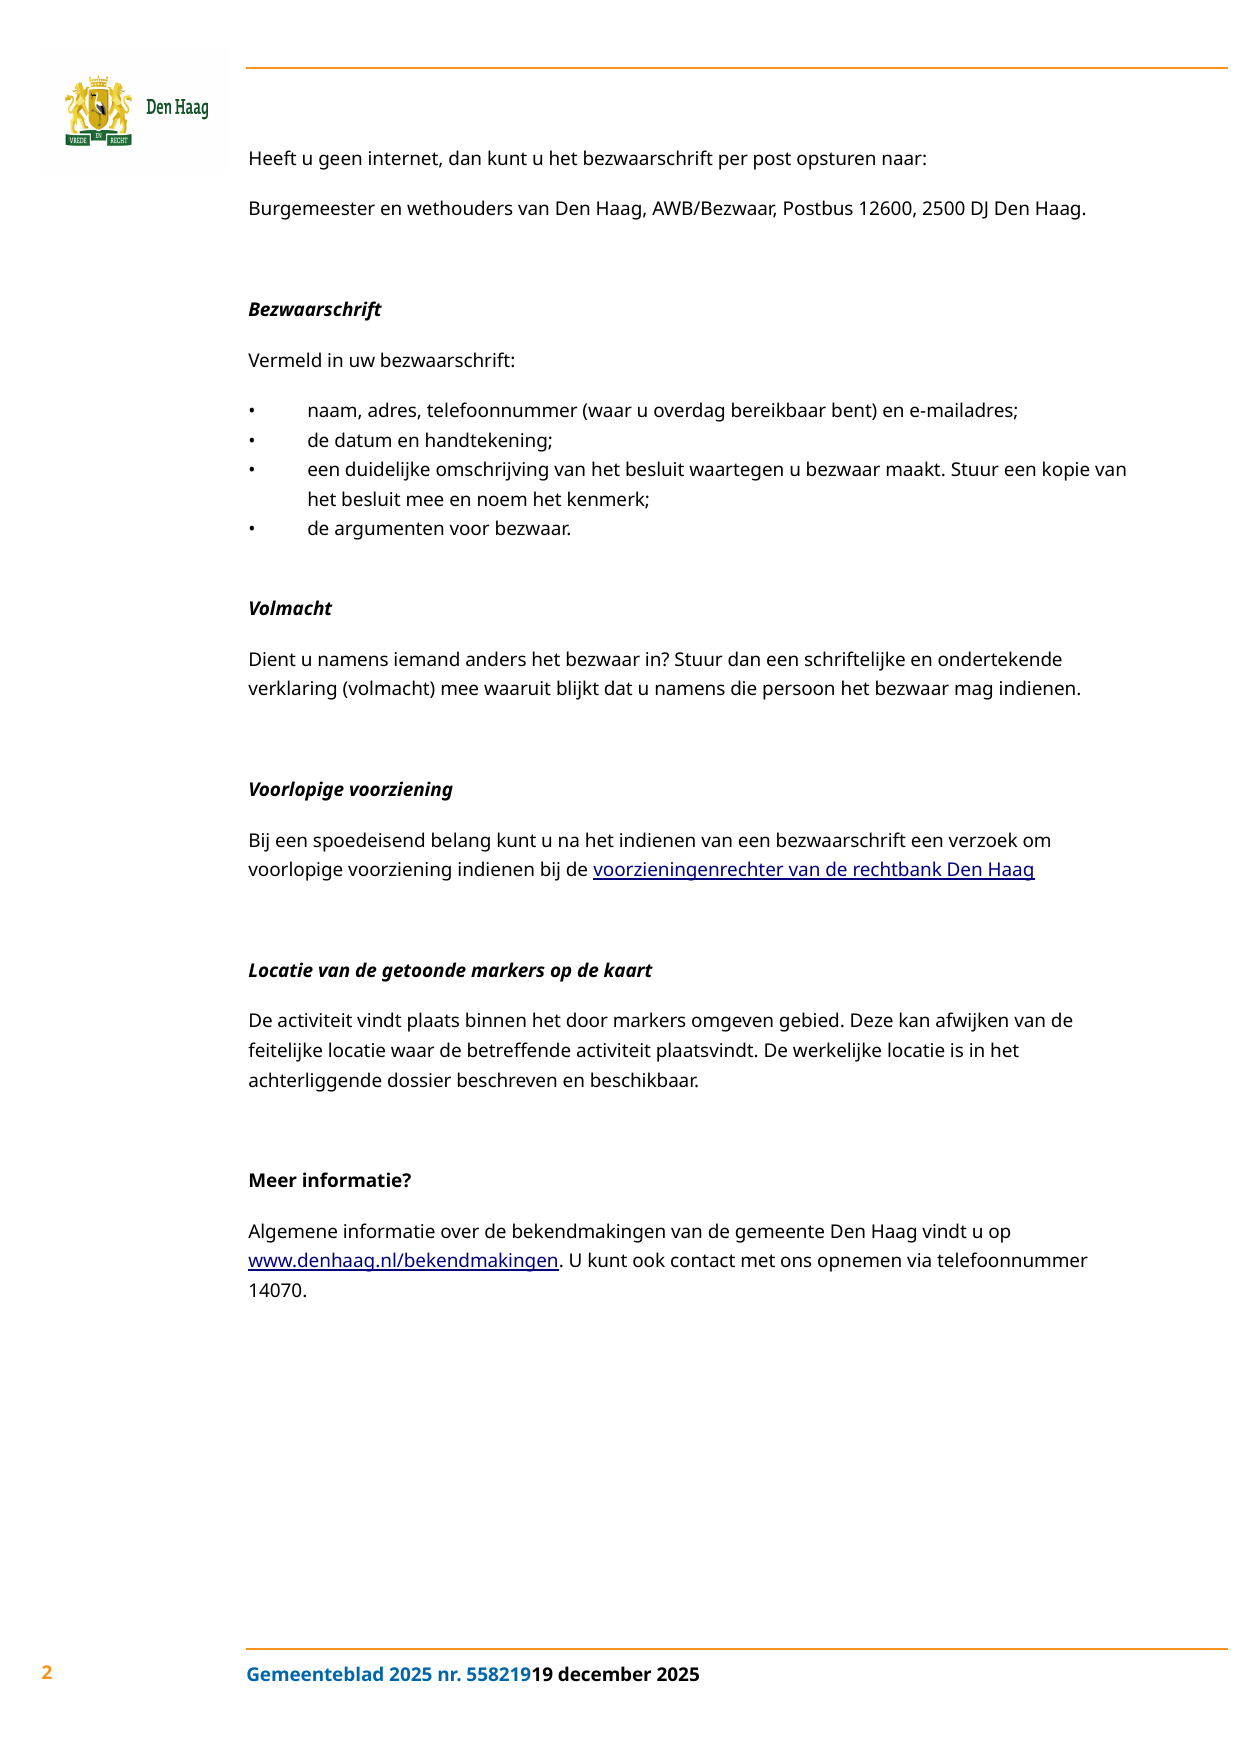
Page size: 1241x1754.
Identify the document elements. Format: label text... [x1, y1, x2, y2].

text Bij een spoedeisend belang kunt u na het indienen van een bezwaarschrift een verzoek om voorlopige voorziening indienen bij de voorzieningenrechter van de rechtbank Den Haag [248, 827, 1152, 882]
text Volmacht [248, 596, 1152, 621]
text Burgemeester en wethouders van Den Haag, AWB/Bezwaar, Postbus 12600, 2500 DJ Den Haag. [248, 196, 1152, 221]
text De activiteit vindt plaats binnen het door markers omgeven gebied. Deze kan afwijken van de feitelijke locatie waar de betreffende activiteit plaatsvindt. De werkelijke locatie is in het achterliggende dossier beschreven en beschikbaar. [248, 1008, 1152, 1093]
list naam, adres, telefoonnummer (waar u overdag bereikbaar bent) en e-mailadres; [248, 397, 1152, 423]
text Heeft u geen internet, dan kunt u het bezwaarschrift per post opsturen naar: [248, 145, 1152, 171]
list de argumenten voor bezwaar. [248, 516, 1152, 541]
text Bezwaarschrift [248, 296, 1152, 322]
list de datum en handtekening; [248, 427, 1152, 453]
text Meer informatie? [248, 1168, 1152, 1193]
text Algemene informatie over de bekendmakingen van de gemeente Den Haag vindt u op www.denhaag.nl/bekendmakingen. U kunt ook contact met ons opnemen via telefoonnummer 14070. [248, 1218, 1152, 1303]
text Vermeld in uw bezwaarschrift: [248, 347, 1152, 373]
text Voorlopige voorziening [248, 776, 1152, 802]
text Locatie van de getoonde markers op de kaart [248, 957, 1152, 983]
text Dient u namens iemand anders het bezwaar in? Stuur dan een schriftelijke en ondertekende verklaring (volmacht) mee waaruit blijkt dat u namens die persoon het bezwaar mag indienen. [248, 646, 1152, 701]
picture [41, 47, 231, 172]
list een duidelijke omschrijving van het besluit waartegen u bezwaar maakt. Stuur een kopie van het besluit mee en noem het kenmerk; [248, 456, 1152, 512]
